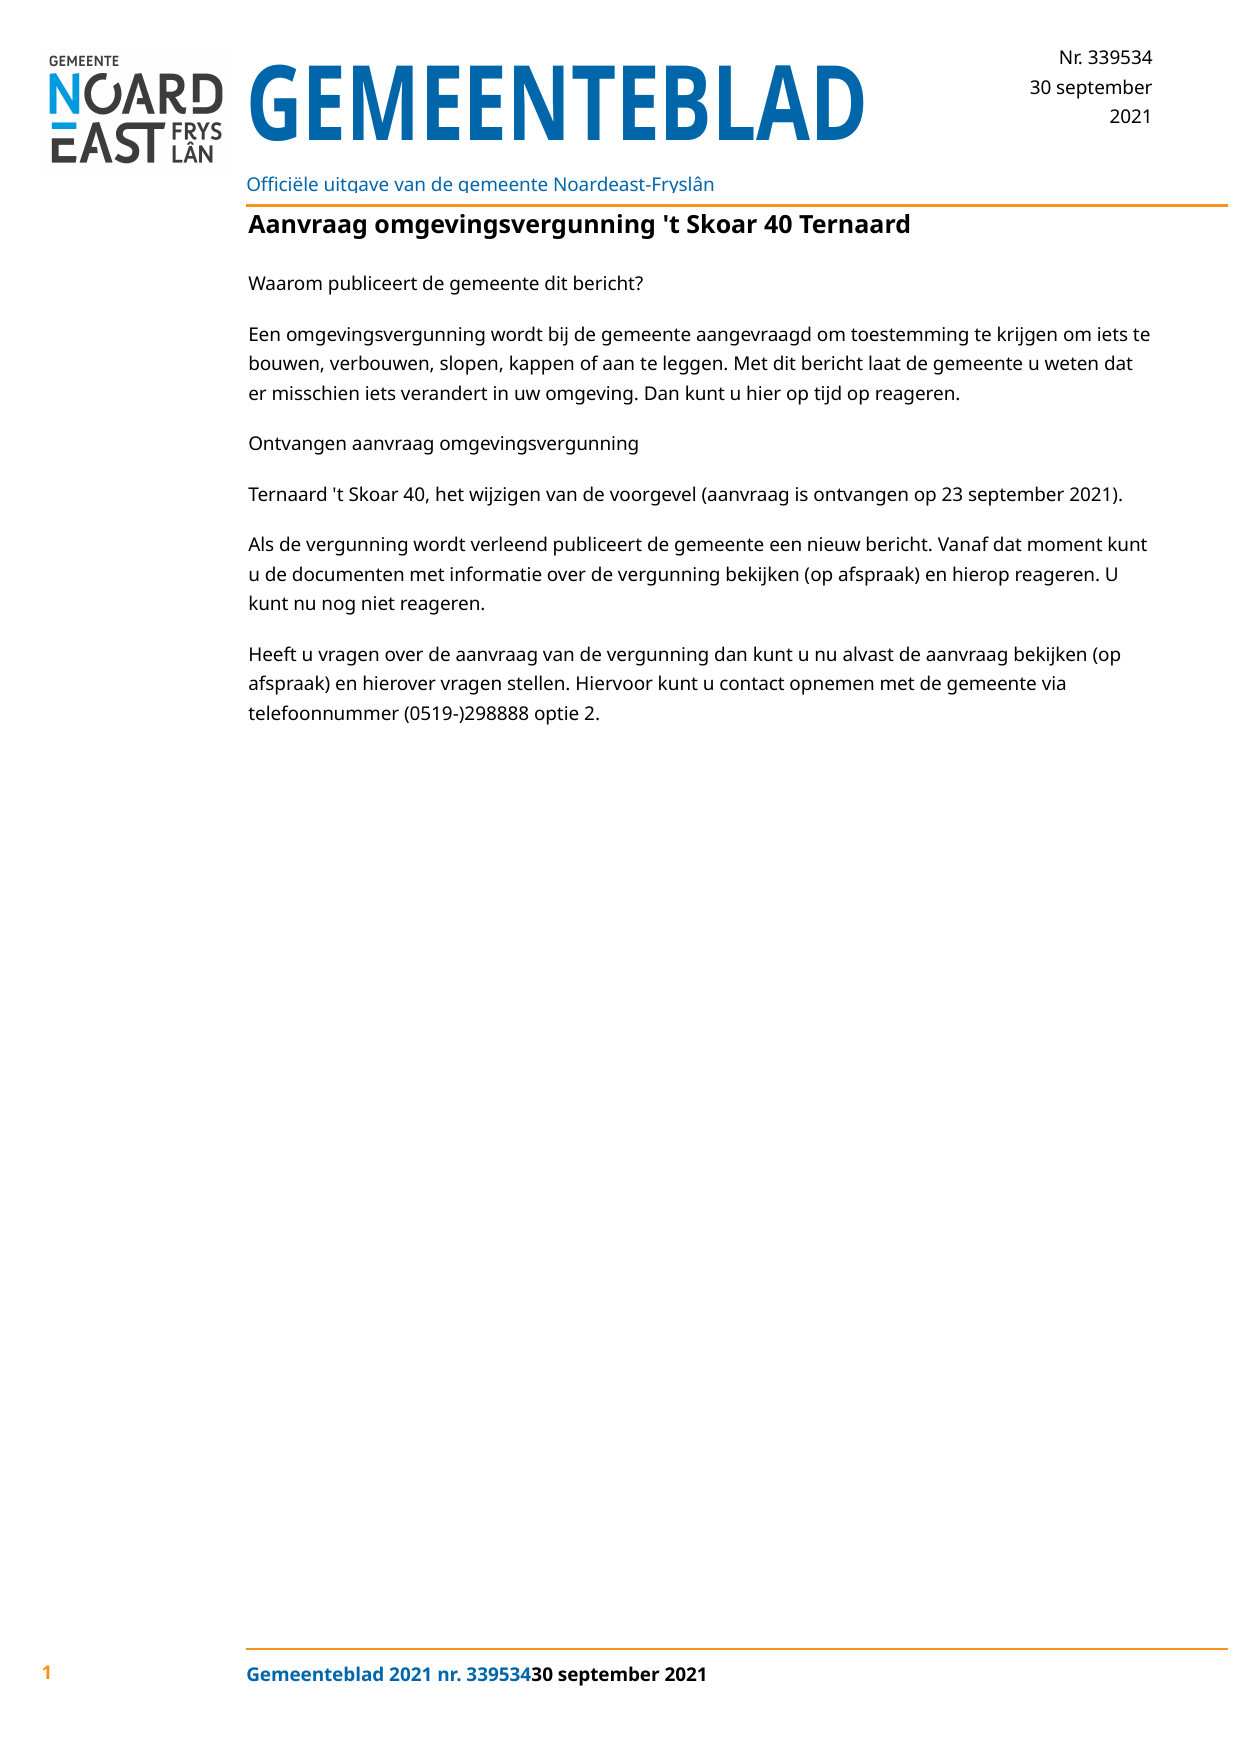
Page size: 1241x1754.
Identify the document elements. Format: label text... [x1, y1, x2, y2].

text Aanvraag omgevingsvergunning 't Skoar 40 Ternaard [248, 207, 1152, 241]
text Als de vergunning wordt verleend publiceert de gemeente een nieuw bericht. Vanaf dat moment kunt u de documenten met informatie over de vergunning bekijken (op afspraak) en hierop reageren. U kunt nu nog niet reageren. [248, 531, 1152, 616]
text Ternaard 't Skoar 40, het wijzigen van de voorgevel (aanvraag is ontvangen op 23 september 2021). [248, 481, 1152, 506]
picture [41, 47, 231, 172]
text Ontvangen aanvraag omgevingsvergunning [248, 430, 1152, 456]
text Waarom publiceert de gemeente dit bericht? [248, 270, 1152, 296]
text Een omgevingsvergunning wordt bij de gemeente aangevraagd om toestemming te krijgen om iets te bouwen, verbouwen, slopen, kappen of aan te leggen. Met dit bericht laat de gemeente u weten dat er misschien iets verandert in uw omgeving. Dan kunt u hier op tijd op reageren. [248, 321, 1152, 406]
text Heeft u vragen over de aanvraag van de vergunning dan kunt u nu alvast de aanvraag bekijken (op afspraak) en hierover vragen stellen. Hiervoor kunt u contact opnemen met de gemeente via telefoonnummer (0519-)298888 optie 2. [248, 641, 1152, 726]
